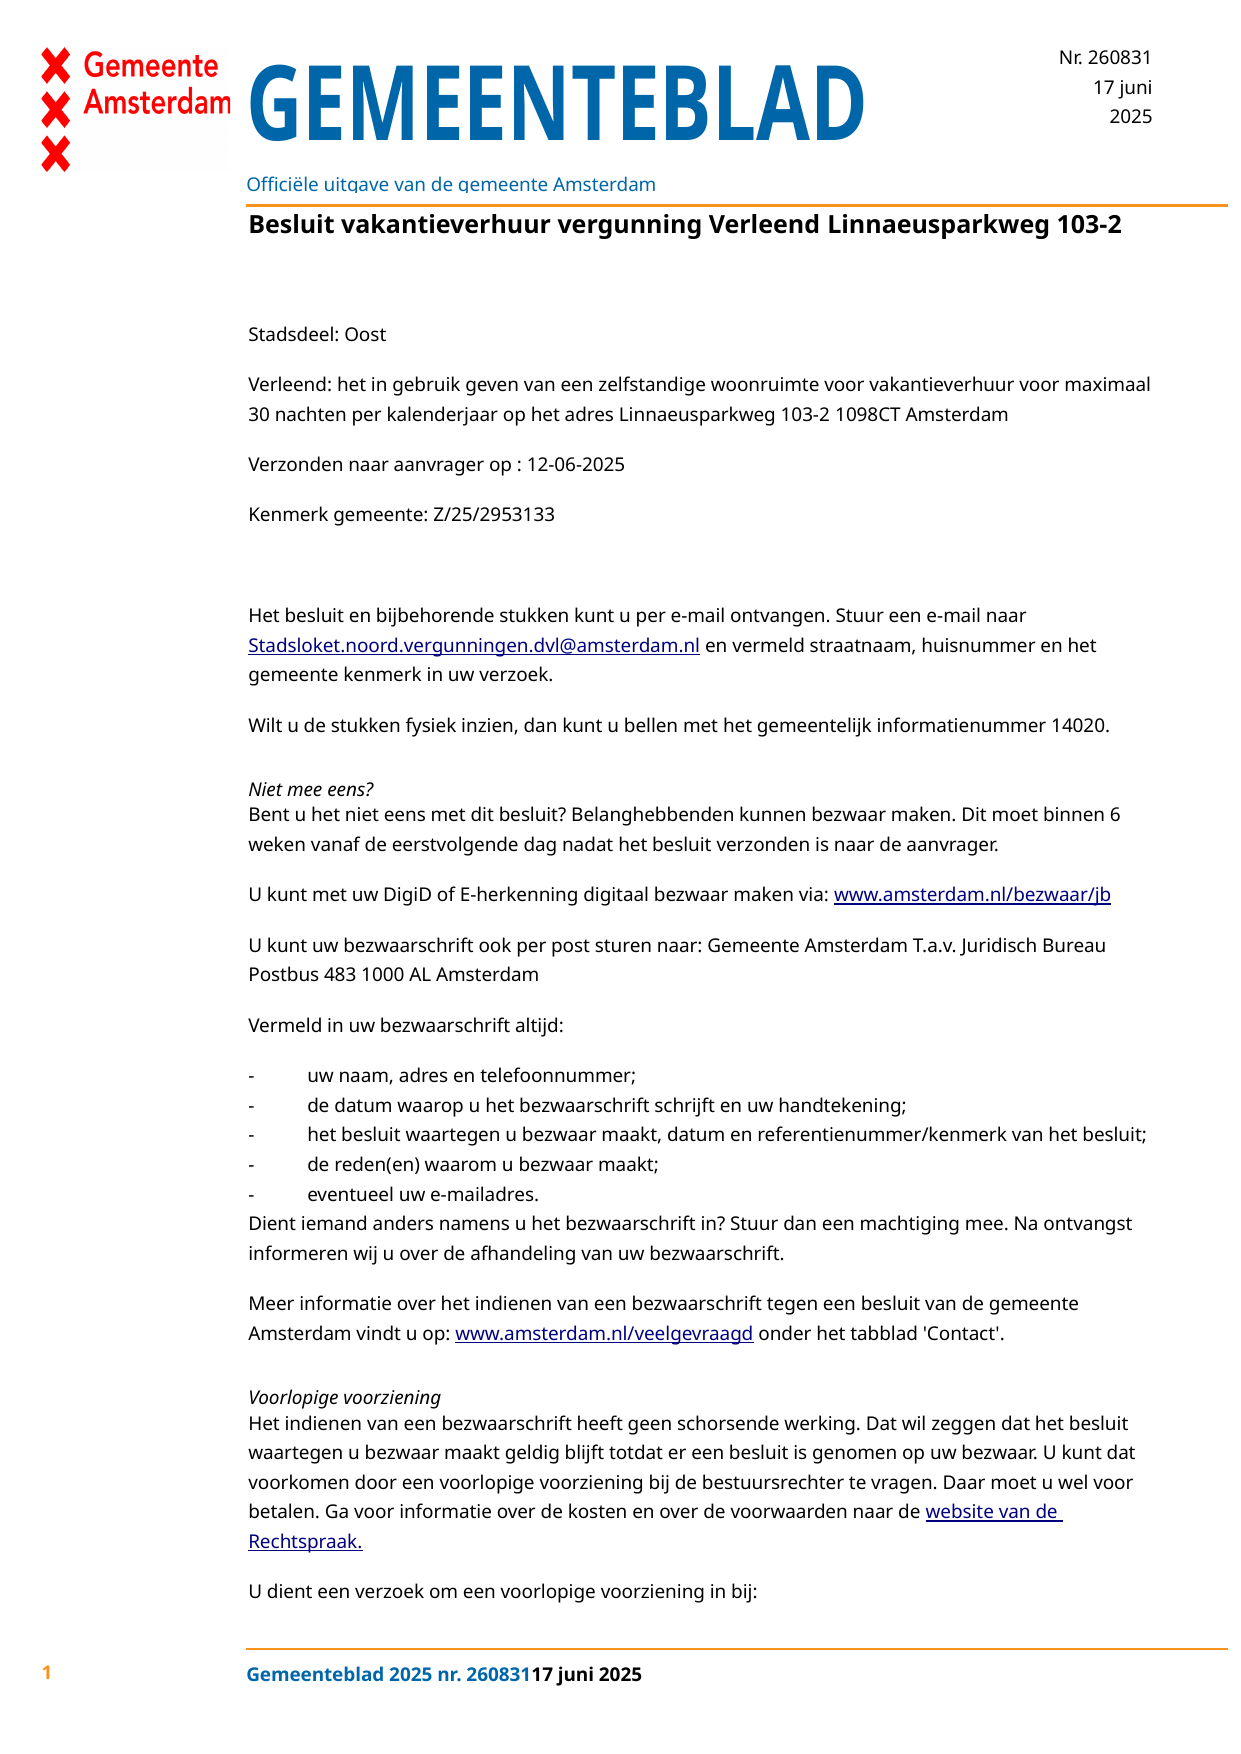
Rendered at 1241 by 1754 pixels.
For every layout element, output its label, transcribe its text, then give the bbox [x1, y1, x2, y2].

text Niet mee eens? [248, 776, 1152, 802]
text Verzonden naar aanvrager op : 12-06-2025 [248, 451, 1152, 477]
text Bent u het niet eens met dit besluit? Belanghebbenden kunnen bezwaar maken. Dit moet binnen 6 weken vanaf de eerstvolgende dag nadat het besluit verzonden is naar de aanvrager. [248, 802, 1152, 857]
list het besluit waartegen u bezwaar maakt, datum en referentienummer/kenmerk van het besluit; [248, 1122, 1152, 1147]
text U kunt uw bezwaarschrift ook per post sturen naar: Gemeente Amsterdam T.a.v. Juridisch Bureau Postbus 483 1000 AL Amsterdam [248, 932, 1152, 987]
list uw naam, adres en telefoonnummer; [248, 1062, 1152, 1088]
picture [41, 47, 231, 172]
list eventueel uw e-mailadres. [248, 1181, 1152, 1207]
list de reden(en) waarom u bezwaar maakt; [248, 1151, 1152, 1177]
text Stadsdeel: Oost [248, 321, 1152, 346]
text Dient iemand anders namens u het bezwaarschrift in? Stuur dan een machtiging mee. Na ontvangst informeren wij u over de afhandeling van uw bezwaarschrift. [248, 1210, 1152, 1266]
text U kunt met uw DigiD of E-herkenning digitaal bezwaar maken via: www.amsterdam.nl/bezwaar/jb [248, 882, 1152, 907]
text Meer informatie over het indienen van een bezwaarschrift tegen een besluit van de gemeente Amsterdam vindt u op: www.amsterdam.nl/veelgevraagd onder het tabblad 'Contact'. [248, 1290, 1152, 1346]
text U dient een verzoek om een voorlopige voorziening in bij: [248, 1578, 1152, 1604]
list de datum waarop u het bezwaarschrift schrijft en uw handtekening; [248, 1092, 1152, 1118]
text Besluit vakantieverhuur vergunning Verleend Linnaeusparkweg 103-2 [248, 207, 1152, 241]
text Kenmerk gemeente: Z/25/2953133 [248, 502, 1152, 527]
text Wilt u de stukken fysiek inzien, dan kunt u bellen met het gemeentelijk informatienummer 14020. [248, 712, 1152, 738]
text Voorlopige voorziening [248, 1384, 1152, 1410]
text Het besluit en bijbehorende stukken kunt u per e-mail ontvangen. Stuur een e-mail naar Stadsloket.noord.vergunningen.dvl@amsterdam.nl en vermeld straatnaam, huisnummer en het gemeente kenmerk in uw verzoek. [248, 602, 1152, 687]
text Verleend: het in gebruik geven van een zelfstandige woonruimte voor vakantieverhuur voor maximaal 30 nachten per kalenderjaar op het adres Linnaeusparkweg 103-2 1098CT Amsterdam [248, 371, 1152, 426]
text Het indienen van een bezwaarschrift heeft geen schorsende werking. Dat wil zeggen dat het besluit waartegen u bezwaar maakt geldig blijft totdat er een besluit is genomen op uw bezwaar. U kunt dat voorkomen door een voorlopige voorziening bij de bestuursrechter te vragen. Daar moet u wel voor betalen. Ga voor informatie over de kosten en over de voorwaarden naar de website van de Rechtspraak. [248, 1410, 1152, 1554]
text Vermeld in uw bezwaarschrift altijd: [248, 1012, 1152, 1038]
